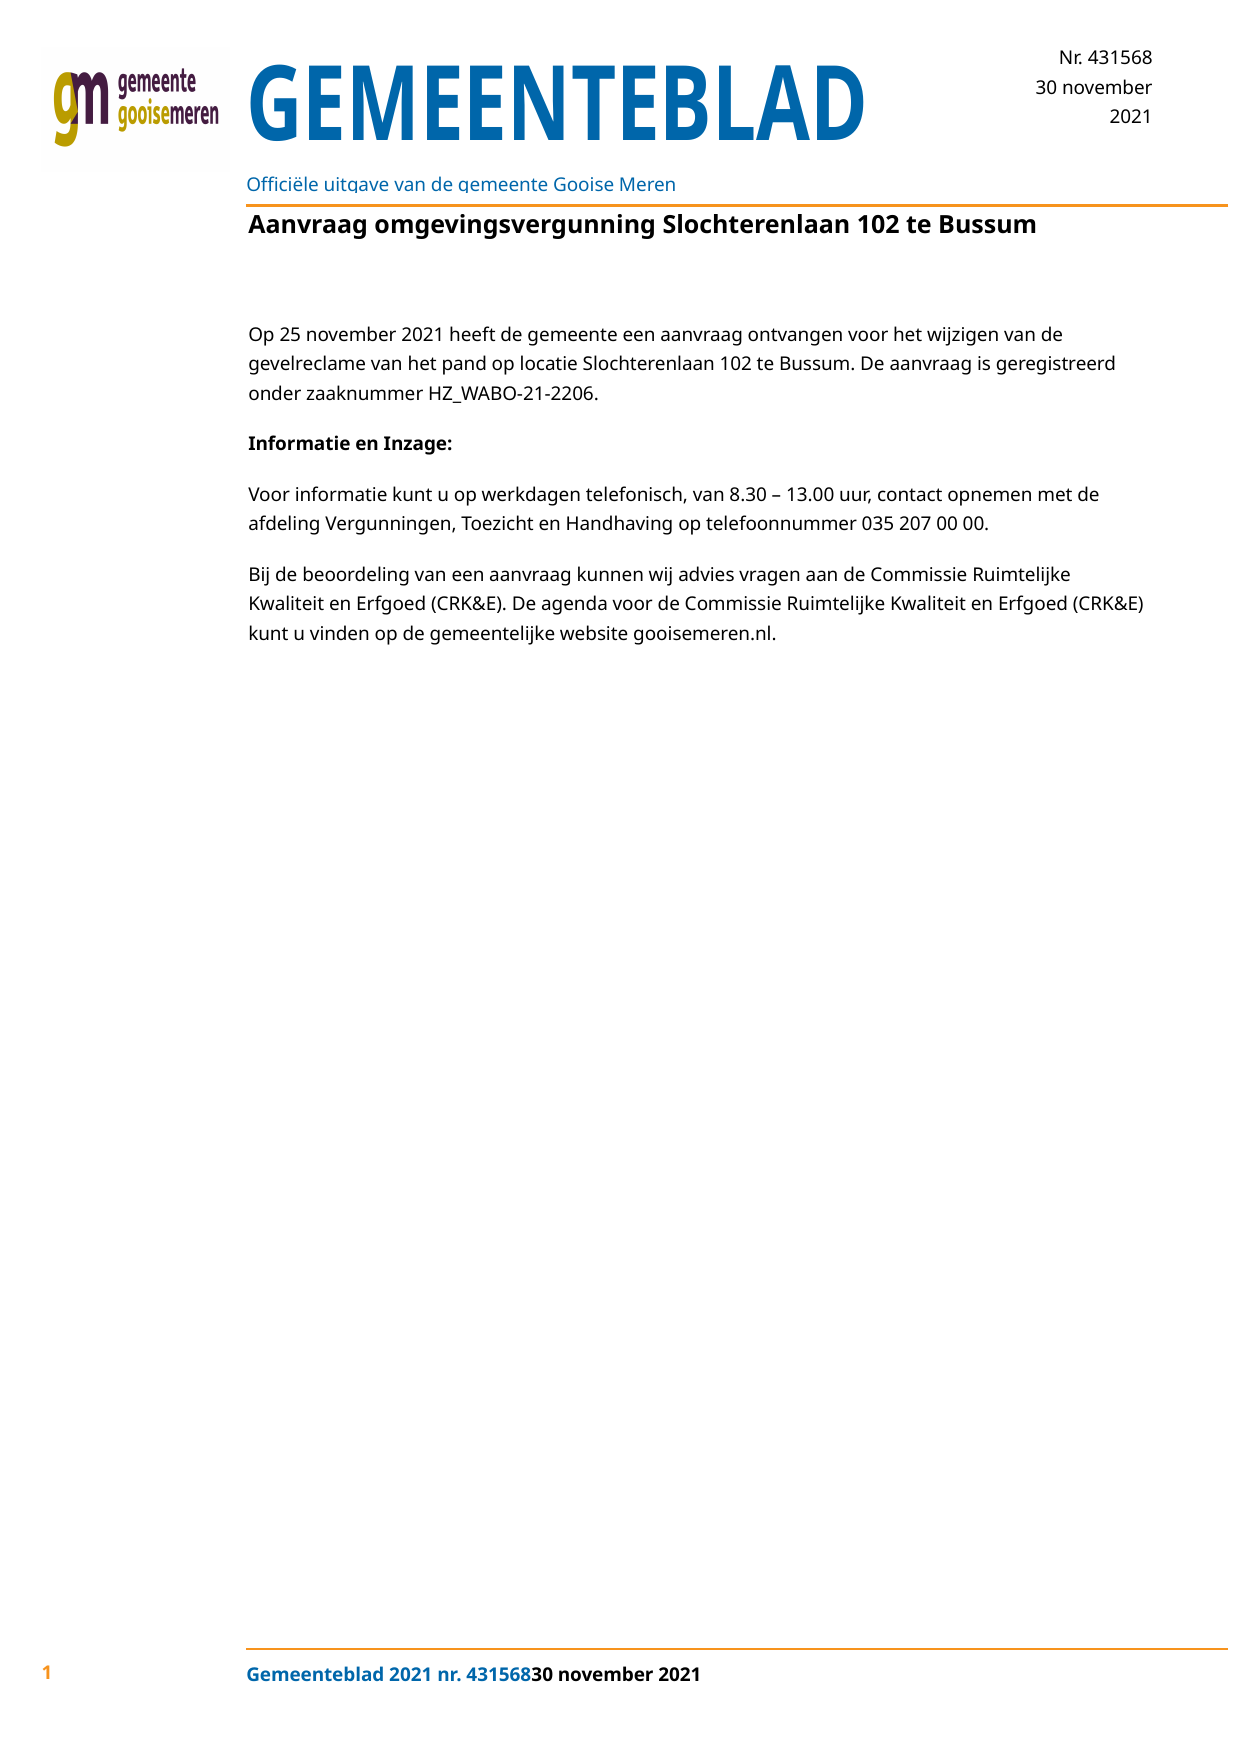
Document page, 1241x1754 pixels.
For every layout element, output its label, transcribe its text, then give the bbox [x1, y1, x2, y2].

picture [41, 47, 231, 172]
text Voor informatie kunt u op werkdagen telefonisch, van 8.30 – 13.00 uur, contact opnemen met de afdeling Vergunningen, Toezicht en Handhaving op telefoonnummer 035 207 00 00. [248, 481, 1152, 536]
text Bij de beoordeling van een aanvraag kunnen wij advies vragen aan de Commissie Ruimtelijke Kwaliteit en Erfgoed (CRK&E). De agenda voor de Commissie Ruimtelijke Kwaliteit en Erfgoed (CRK&E) kunt u vinden op de gemeentelijke website gooisemeren.nl. [248, 561, 1152, 646]
text Op 25 november 2021 heeft de gemeente een aanvraag ontvangen voor het wijzigen van de gevelreclame van het pand op locatie Slochterenlaan 102 te Bussum. De aanvraag is geregistreerd onder zaaknummer HZ_WABO-21-2206. [248, 321, 1152, 406]
text Aanvraag omgevingsvergunning Slochterenlaan 102 te Bussum [248, 207, 1152, 241]
text Informatie en Inzage: [248, 430, 1152, 456]
